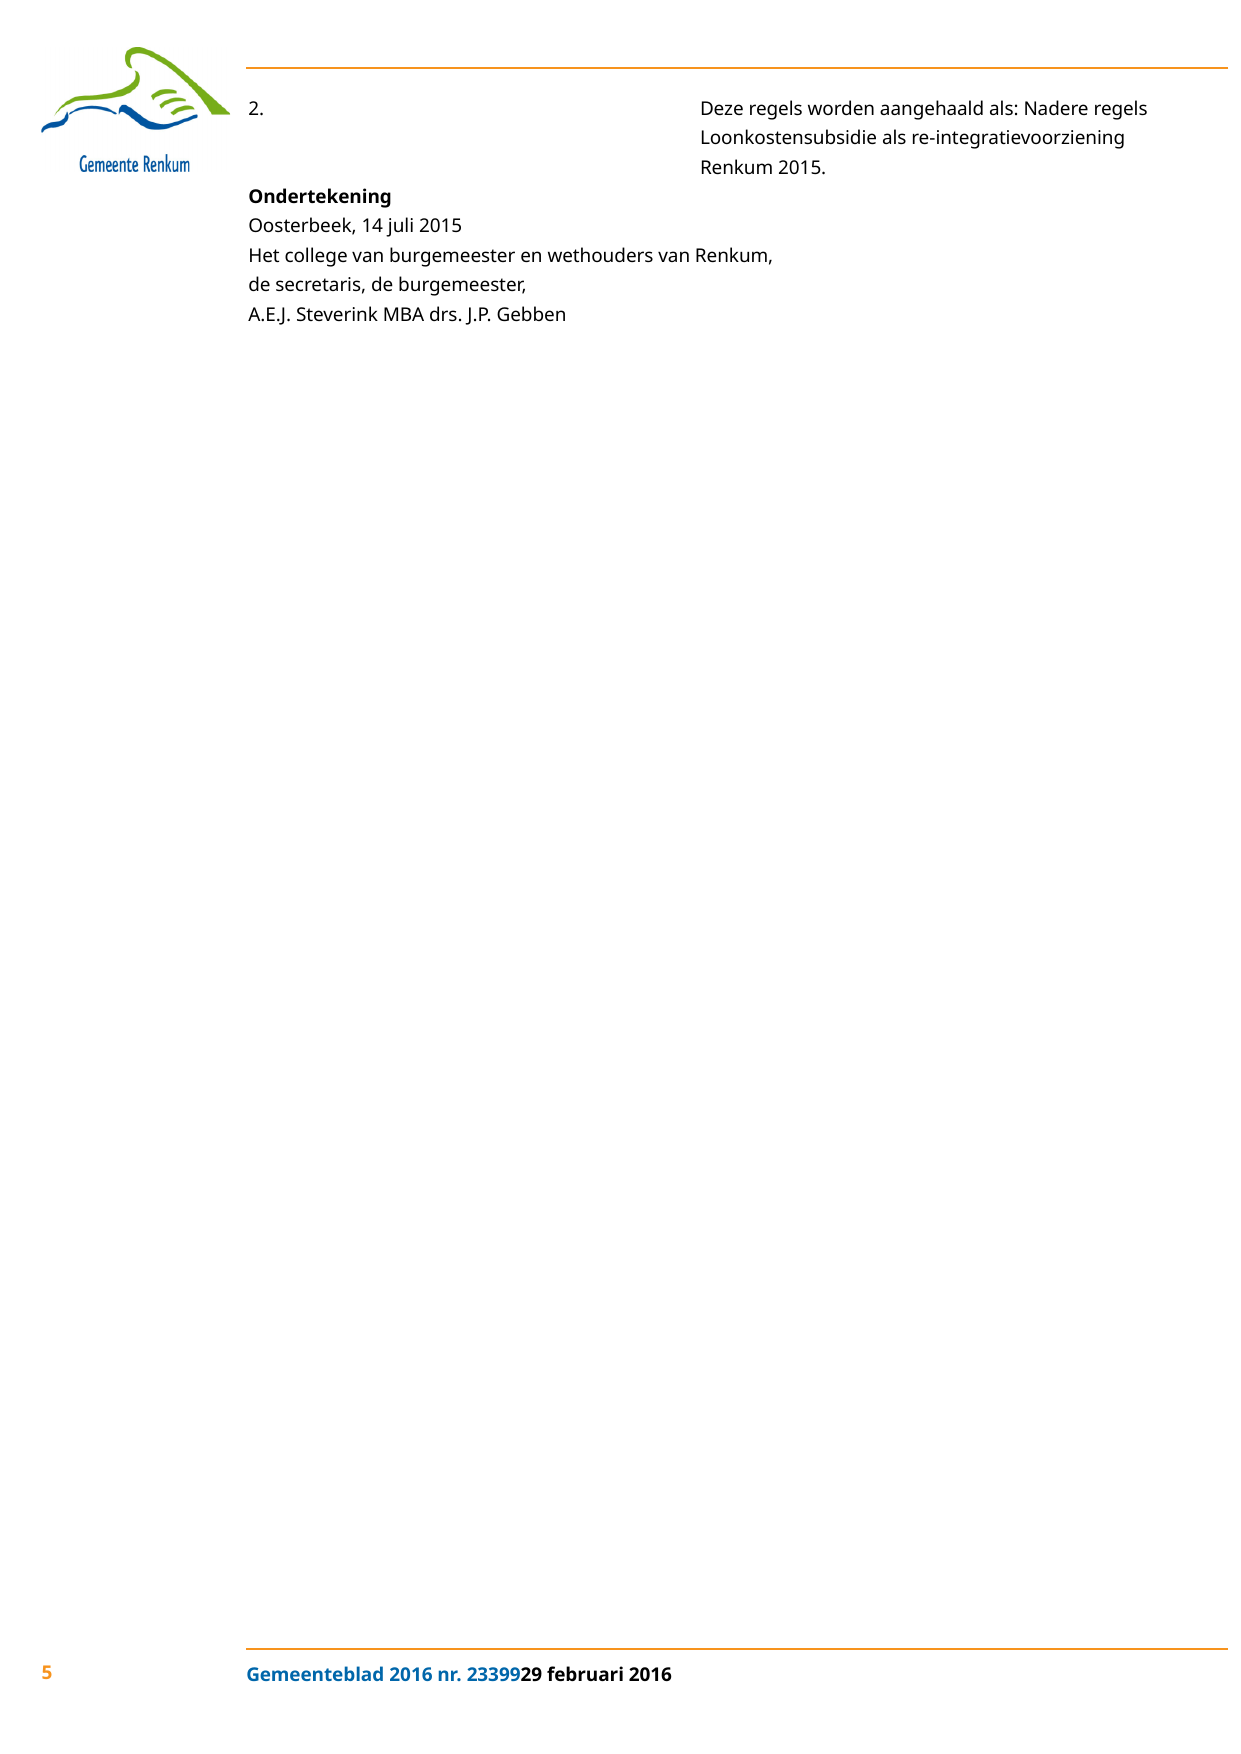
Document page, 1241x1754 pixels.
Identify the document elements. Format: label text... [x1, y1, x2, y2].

text A.E.J. Steverink MBA drs. J.P. Gebben [248, 301, 1152, 327]
text Oosterbeek, 14 juli 2015 [248, 212, 1152, 238]
text Het college van burgemeester en wethouders van Renkum, [248, 242, 1152, 268]
table_cell Deze regels worden aangehaald als: Nadere regels Loonkostensubsidie als re-integratievoorziening Renkum 2015. [700, 95, 1152, 180]
table_cell 2. [248, 95, 700, 180]
picture [41, 47, 231, 172]
text de secretaris, de burgemeester, [248, 272, 1152, 297]
text Ondertekening [248, 183, 1152, 209]
